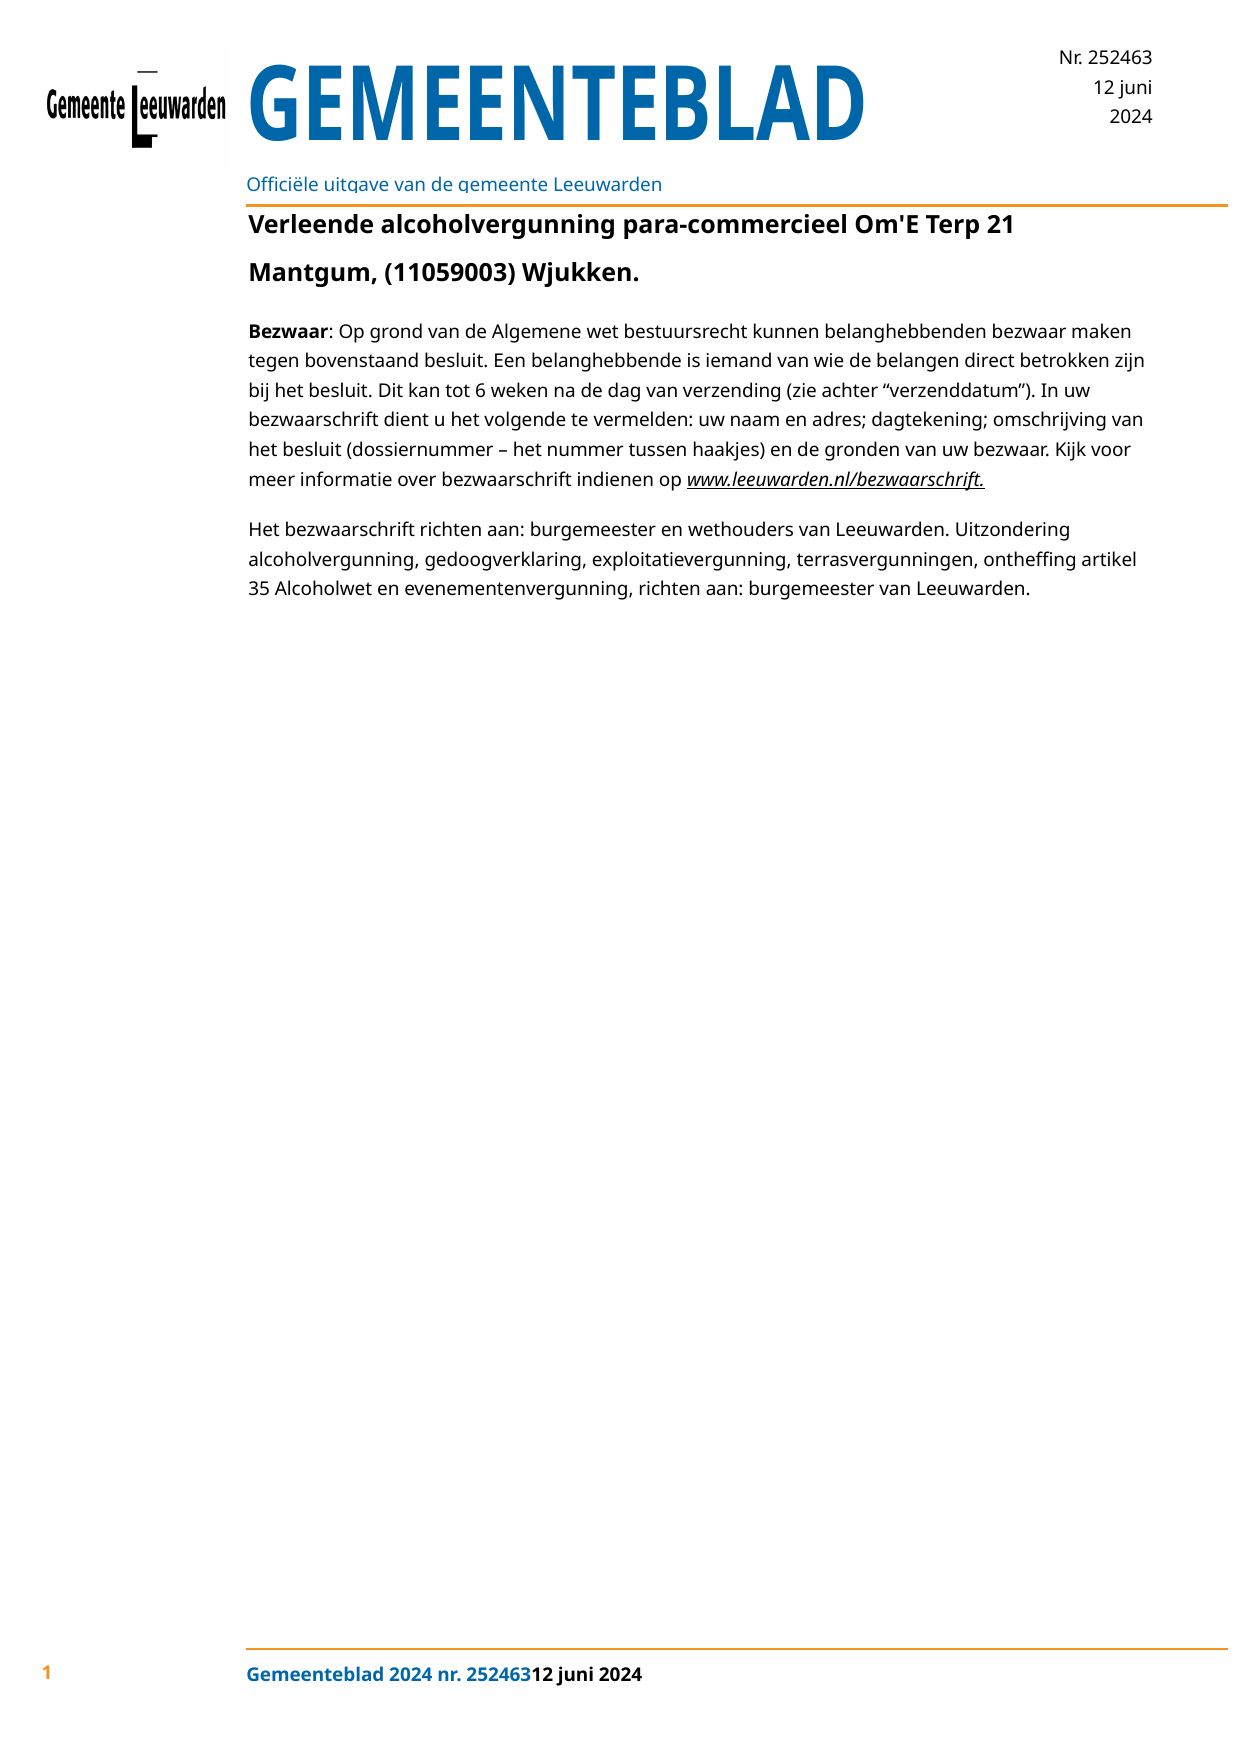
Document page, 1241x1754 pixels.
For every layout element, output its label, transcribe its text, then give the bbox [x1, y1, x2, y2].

text Het bezwaarschrift richten aan: burgemeester en wethouders van Leeuwarden. Uitzondering alcoholvergunning, gedoogverklaring, exploitatievergunning, terrasvergunningen, ontheffing artikel 35 Alcoholwet en evenementenvergunning, richten aan: burgemeester van Leeuwarden. [248, 516, 1152, 601]
text Verleende alcoholvergunning para-commercieel Om'E Terp 21 Mantgum, (11059003) Wjukken. [248, 207, 1152, 288]
text Bezwaar: Op grond van de Algemene wet bestuursrecht kunnen belanghebbenden bezwaar maken tegen bovenstaand besluit. Een belanghebbende is iemand van wie de belangen direct betrokken zijn bij het besluit. Dit kan tot 6 weken na de dag van verzending (zie achter “verzenddatum”). In uw bezwaarschrift dient u het volgende te vermelden: uw naam en adres; dagtekening; omschrijving van het besluit (dossiernummer – het nummer tussen haakjes) en de gronden van uw bezwaar. Kijk voor meer informatie over bezwaarschrift indienen op www.leeuwarden.nl/bezwaarschrift. [248, 318, 1152, 492]
picture [41, 47, 231, 172]
